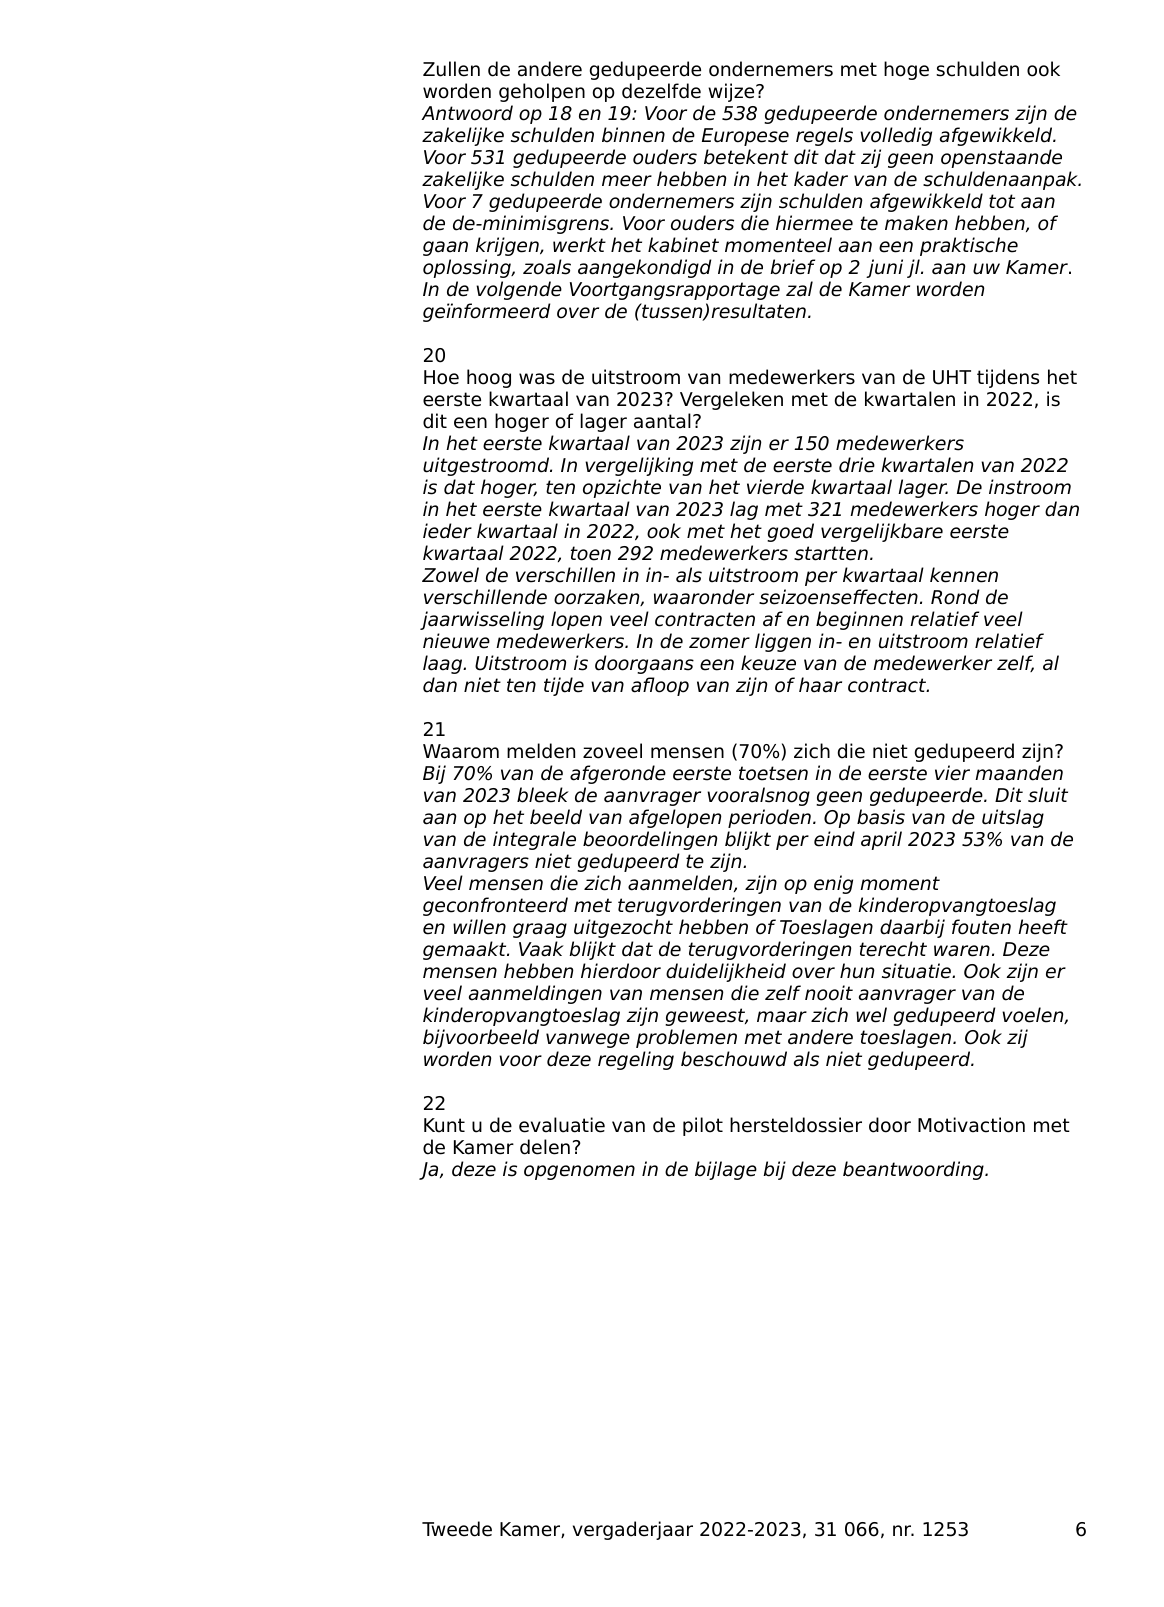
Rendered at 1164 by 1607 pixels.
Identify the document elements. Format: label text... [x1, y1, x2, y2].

text Antwoord op 18 en 19: Voor de 538 gedupeerde ondernemers zijn de zakelijke schulden binnen de Europese regels volledig afgewikkeld. Voor 531 gedupeerde ouders betekent dit dat zij geen openstaande zakelijke schulden meer hebben in het kader van de schuldenaanpak. Voor 7 gedupeerde ondernemers zijn schulden afgewikkeld tot aan de de-minimisgrens. Voor ouders die hiermee te maken hebben, of gaan krijgen, werkt het kabinet momenteel aan een praktische oplossing, zoals aangekondigd in de brief op 2 juni jl. aan uw Kamer. In de volgende Voortgangsrapportage zal de Kamer worden geïnformeerd over de (tussen)resultaten. [422, 103, 1087, 323]
text Hoe hoog was de uitstroom van medewerkers van de UHT tijdens het eerste kwartaal van 2023? Vergeleken met de kwartalen in 2022, is dit een hoger of lager aantal? [422, 367, 1087, 433]
text Kunt u de evaluatie van de pilot hersteldossier door Motivaction met de Kamer delen? [422, 1115, 1087, 1159]
text Veel mensen die zich aanmelden, zijn op enig moment geconfronteerd met terugvorderingen van de kinderopvangtoeslag en willen graag uitgezocht hebben of Toeslagen daarbij fouten heeft gemaakt. Vaak blijkt dat de terugvorderingen terecht waren. Deze mensen hebben hierdoor duidelijkheid over hun situatie. Ook zijn er veel aanmeldingen van mensen die zelf nooit aanvrager van de kinderopvangtoeslag zijn geweest, maar zich wel gedupeerd voelen, bijvoorbeeld vanwege problemen met andere toeslagen. Ook zij worden voor deze regeling beschouwd als niet gedupeerd. [422, 873, 1087, 1071]
text Waarom melden zoveel mensen (70%) zich die niet gedupeerd zijn? [422, 741, 1087, 763]
text In het eerste kwartaal van 2023 zijn er 150 medewerkers uitgestroomd. In vergelijking met de eerste drie kwartalen van 2022 is dat hoger, ten opzichte van het vierde kwartaal lager. De instroom in het eerste kwartaal van 2023 lag met 321 medewerkers hoger dan ieder kwartaal in 2022, ook met het goed vergelijkbare eerste kwartaal 2022, toen 292 medewerkers startten. [422, 433, 1087, 565]
text 21 [422, 719, 1087, 741]
text Ja, deze is opgenomen in de bijlage bij deze beantwoording. [422, 1159, 1087, 1181]
text 22 [422, 1093, 1087, 1115]
text 20 [422, 345, 1087, 367]
text Zowel de verschillen in in- als uitstroom per kwartaal kennen verschillende oorzaken, waaronder seizoenseffecten. Rond de jaarwisseling lopen veel contracten af en beginnen relatief veel nieuwe medewerkers. In de zomer liggen in- en uitstroom relatief laag. Uitstroom is doorgaans een keuze van de medewerker zelf, al dan niet ten tijde van afloop van zijn of haar contract. [422, 565, 1087, 697]
text Bij 70% van de afgeronde eerste toetsen in de eerste vier maanden van 2023 bleek de aanvrager vooralsnog geen gedupeerde. Dit sluit aan op het beeld van afgelopen perioden. Op basis van de uitslag van de integrale beoordelingen blijkt per eind april 2023 53% van de aanvragers niet gedupeerd te zijn. [422, 763, 1087, 873]
text Zullen de andere gedupeerde ondernemers met hoge schulden ook worden geholpen op dezelfde wijze? [422, 59, 1087, 103]
